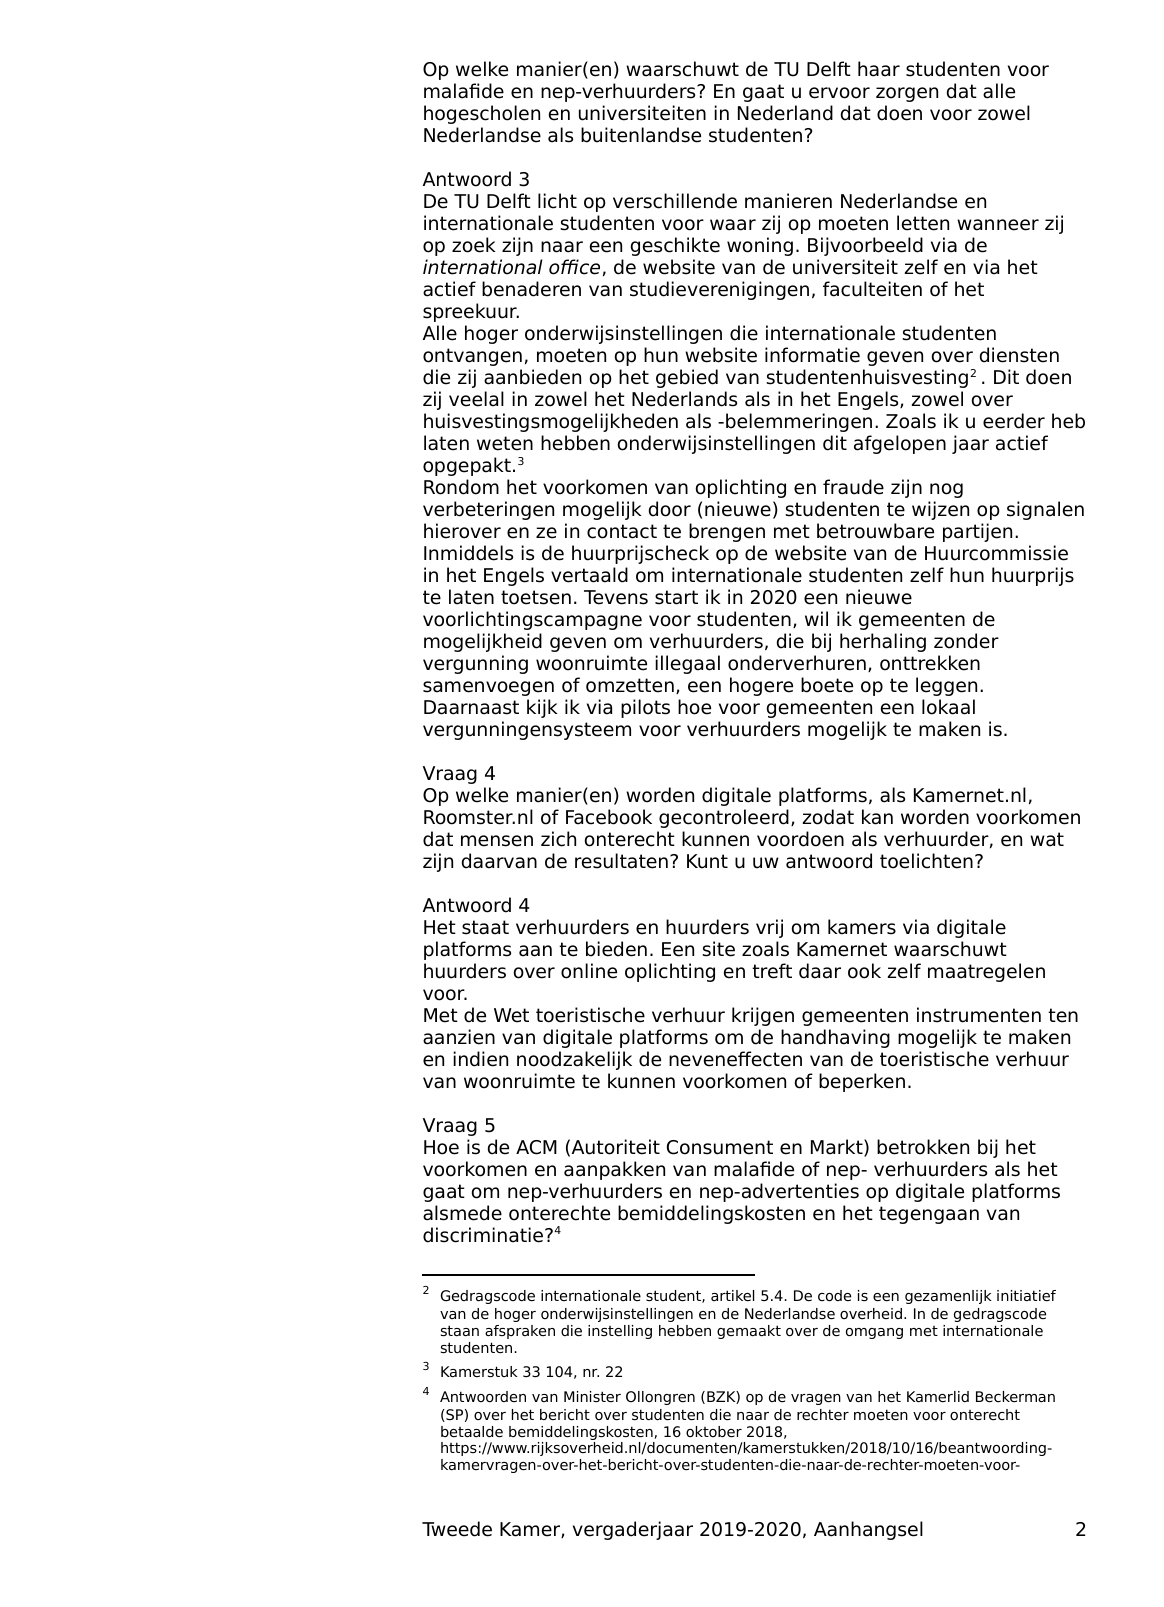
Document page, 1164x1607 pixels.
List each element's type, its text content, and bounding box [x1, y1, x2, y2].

text Hoe is de ACM (Autoriteit Consument en Markt) betrokken bij het voorkomen en aanpakken van malafide of nep- verhuurders als het gaat om nep-verhuurders en nep-advertenties op digitale platforms alsmede onterechte bemiddelingskosten en het tegengaan van discriminatie? [422, 1137, 1087, 1247]
text Alle hoger onderwijsinstellingen die internationale studenten ontvangen, moeten op hun website informatie geven over diensten die zij aanbieden op het gebied van studentenhuisvesting. Dit doen zij veelal in zowel het Nederlands als in het Engels, zowel over huisvestingsmogelijkheden als -belemmeringen. Zoals ik u eerder heb laten weten hebben onderwijsinstellingen dit afgelopen jaar actief opgepakt. [422, 323, 1087, 477]
text Antwoord 4 [422, 895, 1087, 917]
text Antwoorden van Minister Ollongren (BZK) op de vragen van het Kamerlid Beckerman (SP) over het bericht over studenten die naar de rechter moeten voor onterecht betaalde bemiddelingskosten, 16 oktober 2018, https://www.rijksoverheid.nl/documenten/kamerstukken/2018/10/16/beantwoording-kamervragen-over-het-bericht-over-studenten-die-naar-de-rechter-moeten-voor- [422, 1385, 1087, 1474]
text Gedragscode internationale student, artikel 5.4. De code is een gezamenlijk initiatief van de hoger onderwijsinstellingen en de Nederlandse overheid. In de gedragscode staan afspraken die instelling hebben gemaakt over de omgang met internationale studenten. [422, 1284, 1087, 1357]
text Met de Wet toeristische verhuur krijgen gemeenten instrumenten ten aanzien van digitale platforms om de handhaving mogelijk te maken en indien noodzakelijk de neveneffecten van de toeristische verhuur van woonruimte te kunnen voorkomen of beperken. [422, 1005, 1087, 1093]
text Kamerstuk 33 104, nr. 22 [422, 1360, 1087, 1382]
text De TU Delft licht op verschillende manieren Nederlandse en internationale studenten voor waar zij op moeten letten wanneer zij op zoek zijn naar een geschikte woning. Bijvoorbeeld via de international office, de website van de universiteit zelf en via het actief benaderen van studieverenigingen, faculteiten of het spreekuur. [422, 191, 1087, 323]
text Het staat verhuurders en huurders vrij om kamers via digitale platforms aan te bieden. Een site zoals Kamernet waarschuwt huurders over online oplichting en treft daar ook zelf maatregelen voor. [422, 917, 1087, 1005]
text Op welke manier(en) waarschuwt de TU Delft haar studenten voor malafide en nep-verhuurders? En gaat u ervoor zorgen dat alle hogescholen en universiteiten in Nederland dat doen voor zowel Nederlandse als buitenlandse studenten? [422, 59, 1087, 147]
text Vraag 5 [422, 1115, 1087, 1137]
text Antwoord 3 [422, 169, 1087, 191]
text Vraag 4 [422, 763, 1087, 785]
text Rondom het voorkomen van oplichting en fraude zijn nog verbeteringen mogelijk door (nieuwe) studenten te wijzen op signalen hierover en ze in contact te brengen met betrouwbare partijen. Inmiddels is de huurprijscheck op de website van de Huurcommissie in het Engels vertaald om internationale studenten zelf hun huurprijs te laten toetsen. Tevens start ik in 2020 een nieuwe voorlichtingscampagne voor studenten, wil ik gemeenten de mogelijkheid geven om verhuurders, die bij herhaling zonder vergunning woonruimte illegaal onderverhuren, onttrekken samenvoegen of omzetten, een hogere boete op te leggen. Daarnaast kijk ik via pilots hoe voor gemeenten een lokaal vergunningensysteem voor verhuurders mogelijk te maken is. [422, 477, 1087, 741]
text Op welke manier(en) worden digitale platforms, als Kamernet.nl, Roomster.nl of Facebook gecontroleerd, zodat kan worden voorkomen dat mensen zich onterecht kunnen voordoen als verhuurder, en wat zijn daarvan de resultaten? Kunt u uw antwoord toelichten? [422, 785, 1087, 873]
